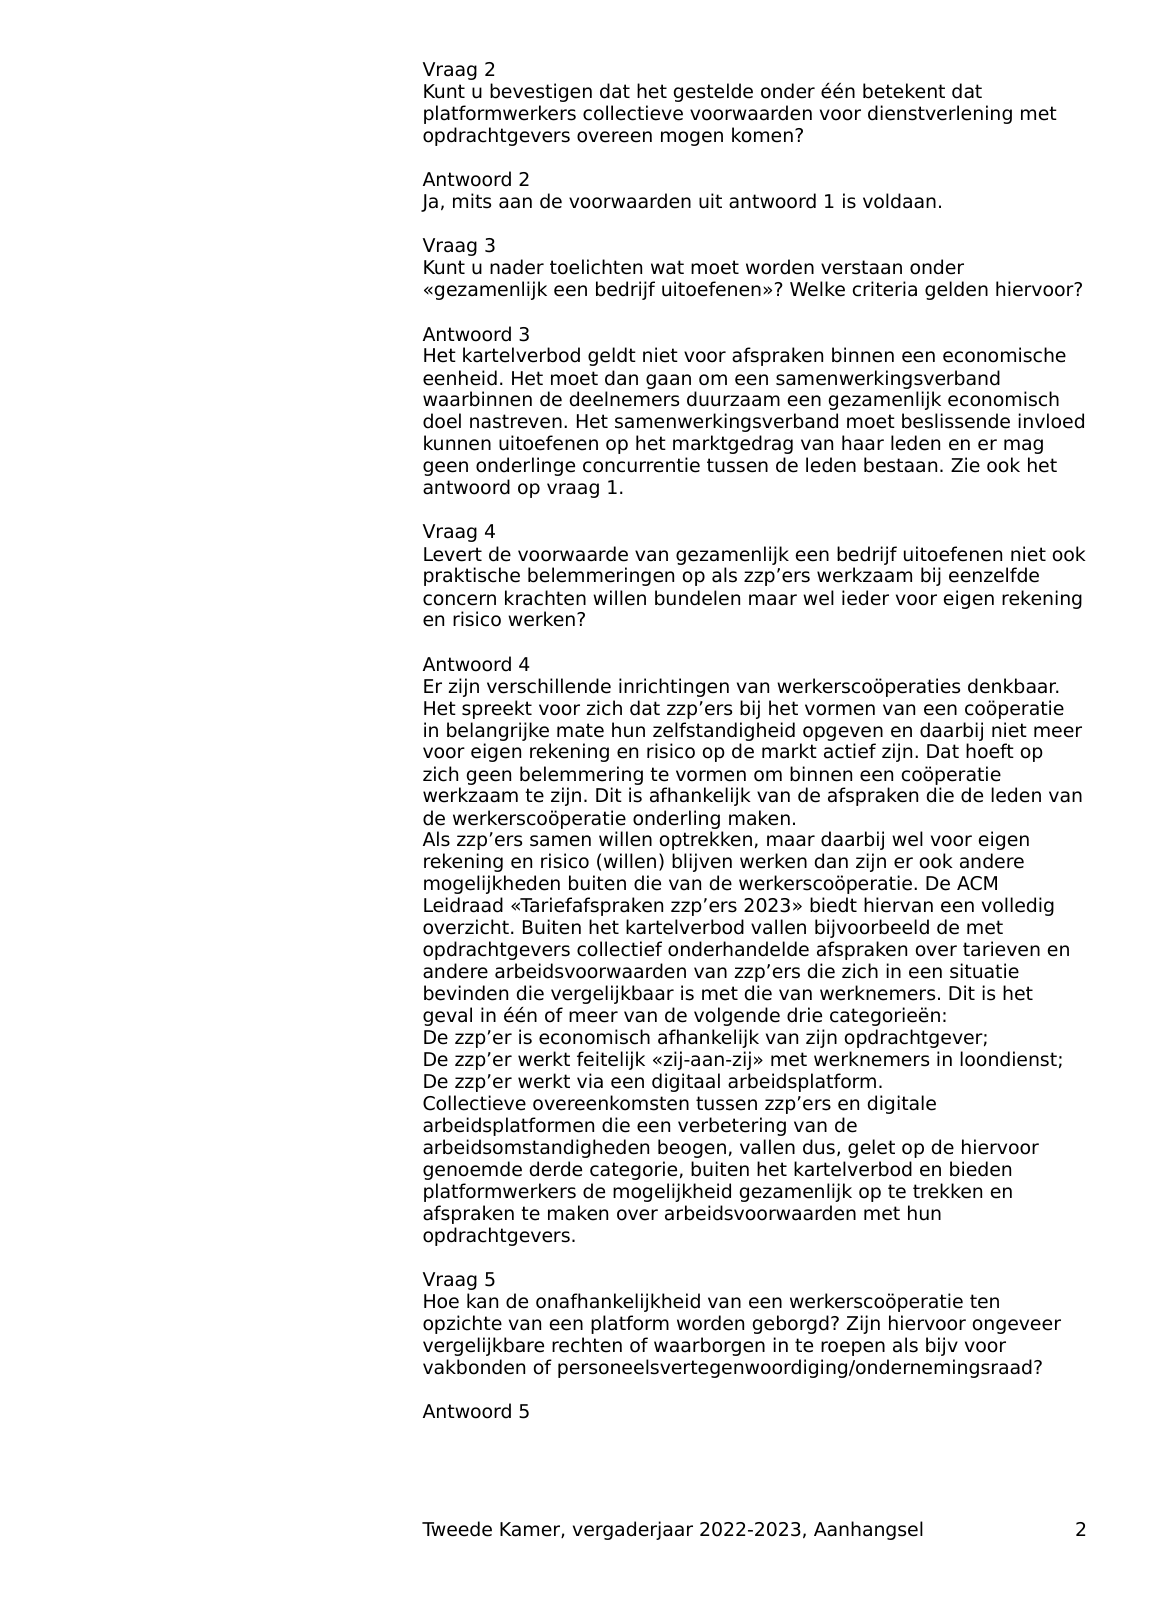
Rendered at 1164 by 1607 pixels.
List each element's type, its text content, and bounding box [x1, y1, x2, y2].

text Antwoord 5 [422, 1401, 1087, 1423]
text Hoe kan de onafhankelijkheid van een werkerscoöperatie ten opzichte van een platform worden geborgd? Zijn hiervoor ongeveer vergelijkbare rechten of waarborgen in te roepen als bijv voor vakbonden of personeelsvertegenwoordiging/ondernemingsraad? [422, 1291, 1087, 1379]
text Kunt u bevestigen dat het gestelde onder één betekent dat platformwerkers collectieve voorwaarden voor dienstverlening met opdrachtgevers overeen mogen komen? [422, 81, 1087, 147]
text Vraag 2 [422, 59, 1087, 81]
text De zzp’er is economisch afhankelijk van zijn opdrachtgever; [422, 1027, 1087, 1049]
text Collectieve overeenkomsten tussen zzp’ers en digitale arbeidsplatformen die een verbetering van de arbeidsomstandigheden beogen, vallen dus, gelet op de hiervoor genoemde derde categorie, buiten het kartelverbod en bieden platformwerkers de mogelijkheid gezamenlijk op te trekken en afspraken te maken over arbeidsvoorwaarden met hun opdrachtgevers. [422, 1093, 1087, 1247]
text Het kartelverbod geldt niet voor afspraken binnen een economische eenheid. Het moet dan gaan om een samenwerkingsverband waarbinnen de deelnemers duurzaam een gezamenlijk economisch doel nastreven. Het samenwerkingsverband moet beslissende invloed kunnen uitoefenen op het marktgedrag van haar leden en er mag geen onderlinge concurrentie tussen de leden bestaan. Zie ook het antwoord op vraag 1. [422, 345, 1087, 499]
text Kunt u nader toelichten wat moet worden verstaan onder «gezamenlijk een bedrijf uitoefenen»? Welke criteria gelden hiervoor? [422, 257, 1087, 301]
text Vraag 4 [422, 521, 1087, 543]
text Als zzp’ers samen willen optrekken, maar daarbij wel voor eigen rekening en risico (willen) blijven werken dan zijn er ook andere mogelijkheden buiten die van de werkerscoöperatie. De ACM Leidraad «Tariefafspraken zzp’ers 2023» biedt hiervan een volledig overzicht. Buiten het kartelverbod vallen bijvoorbeeld de met opdrachtgevers collectief onderhandelde afspraken over tarieven en andere arbeidsvoorwaarden van zzp’ers die zich in een situatie bevinden die vergelijkbaar is met die van werknemers. Dit is het geval in één of meer van de volgende drie categorieën: [422, 829, 1087, 1027]
text Antwoord 2 [422, 169, 1087, 191]
text Vraag 3 [422, 235, 1087, 257]
text Er zijn verschillende inrichtingen van werkerscoöperaties denkbaar. Het spreekt voor zich dat zzp’ers bij het vormen van een coöperatie in belangrijke mate hun zelfstandigheid opgeven en daarbij niet meer voor eigen rekening en risico op de markt actief zijn. Dat hoeft op zich geen belemmering te vormen om binnen een coöperatie werkzaam te zijn. Dit is afhankelijk van de afspraken die de leden van de werkerscoöperatie onderling maken. [422, 676, 1087, 829]
text Vraag 5 [422, 1269, 1087, 1291]
text De zzp’er werkt via een digitaal arbeidsplatform. [422, 1071, 1087, 1093]
text Antwoord 4 [422, 653, 1087, 676]
text Ja, mits aan de voorwaarden uit antwoord 1 is voldaan. [422, 191, 1087, 213]
text De zzp’er werkt feitelijk «zij-aan-zij» met werknemers in loondienst; [422, 1049, 1087, 1071]
text Levert de voorwaarde van gezamenlijk een bedrijf uitoefenen niet ook praktische belemmeringen op als zzp’ers werkzaam bij eenzelfde concern krachten willen bundelen maar wel ieder voor eigen rekening en risico werken? [422, 543, 1087, 631]
text Antwoord 3 [422, 323, 1087, 345]
